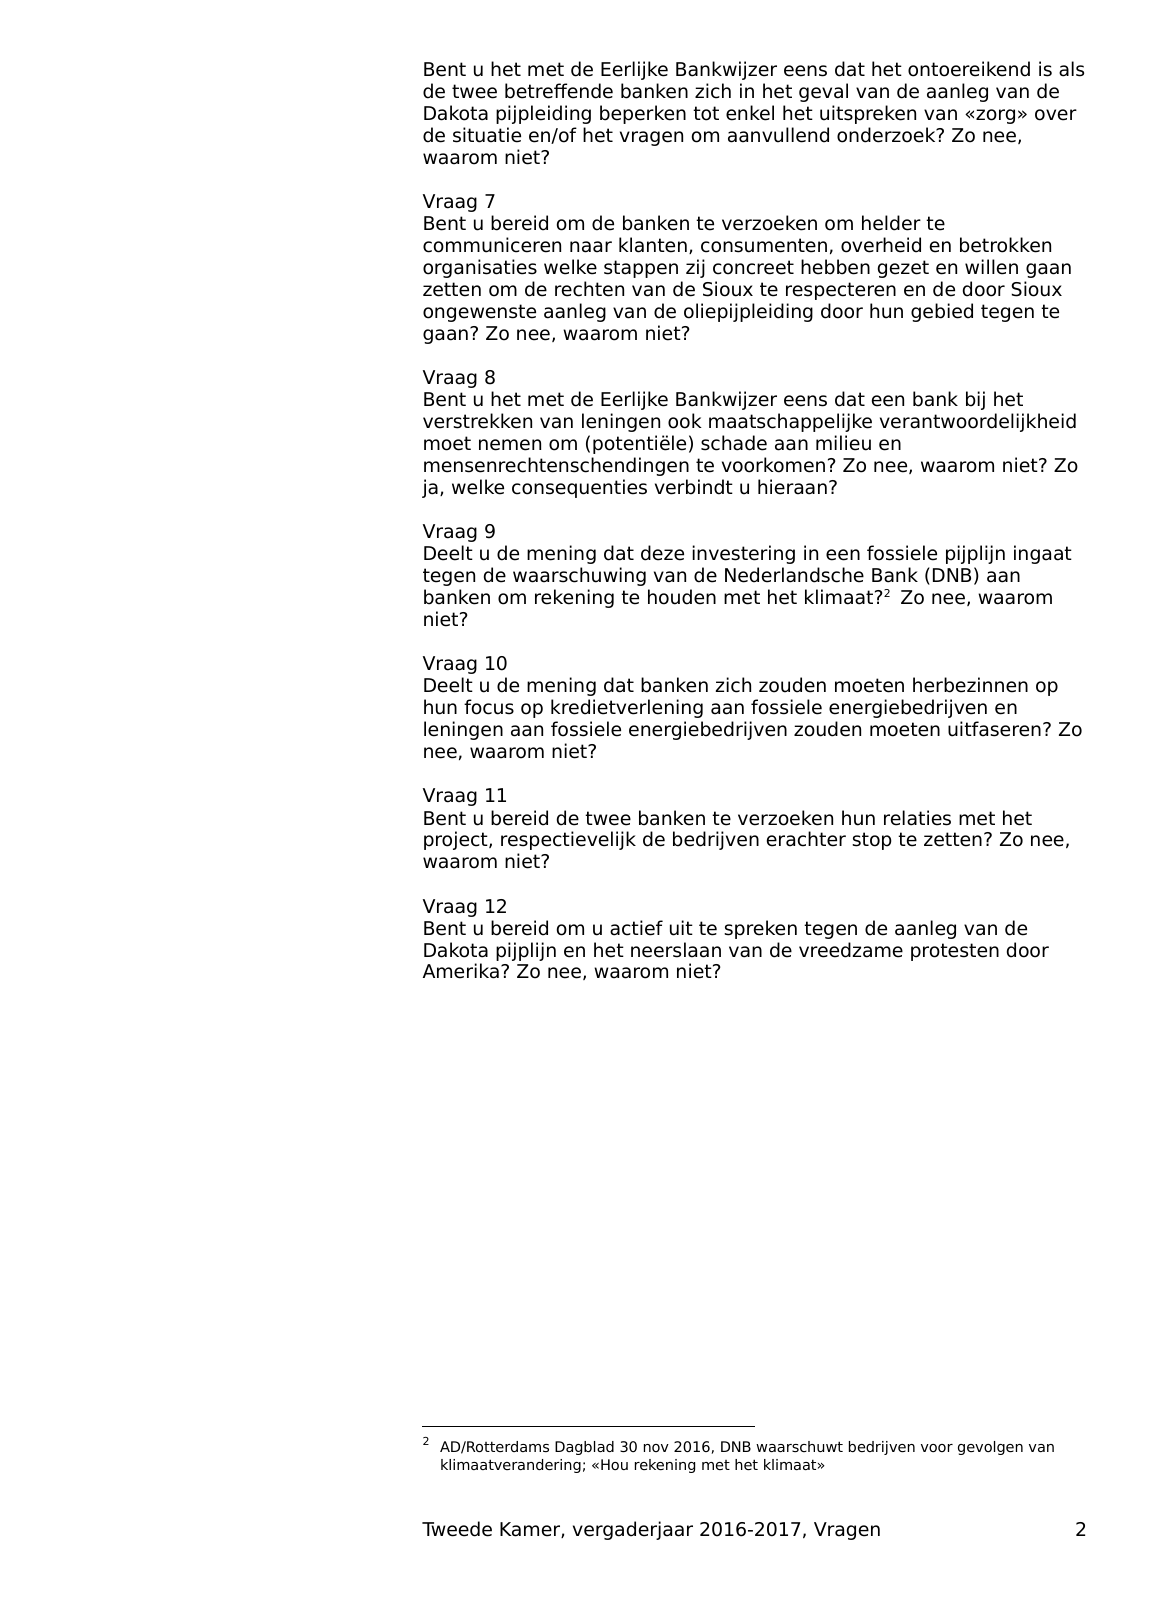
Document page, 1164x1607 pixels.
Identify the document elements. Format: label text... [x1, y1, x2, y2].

text Bent u bereid om u actief uit te spreken tegen de aanleg van de Dakota pijplijn en het neerslaan van de vreedzame protesten door Amerika? Zo nee, waarom niet? [422, 917, 1087, 983]
text Deelt u de mening dat deze investering in een fossiele pijplijn ingaat tegen de waarschuwing van de Nederlandsche Bank (DNB) aan banken om rekening te houden met het klimaat? Zo nee, waarom niet? [422, 543, 1087, 631]
text Bent u het met de Eerlijke Bankwijzer eens dat een bank bij het verstrekken van leningen ook maatschappelijke verantwoordelijkheid moet nemen om (potentiële) schade aan milieu en mensenrechtenschendingen te voorkomen? Zo nee, waarom niet? Zo ja, welke consequenties verbindt u hieraan? [422, 389, 1087, 499]
text Vraag 10 [422, 653, 1087, 675]
text AD/Rotterdams Dagblad 30 nov 2016, DNB waarschuwt bedrijven voor gevolgen van klimaatverandering; «Hou rekening met het klimaat» [422, 1435, 1087, 1474]
text Bent u bereid de twee banken te verzoeken hun relaties met het project, respectievelijk de bedrijven erachter stop te zetten? Zo nee, waarom niet? [422, 807, 1087, 873]
text Vraag 8 [422, 367, 1087, 389]
text Vraag 12 [422, 896, 1087, 917]
text Bent u bereid om de banken te verzoeken om helder te communiceren naar klanten, consumenten, overheid en betrokken organisaties welke stappen zij concreet hebben gezet en willen gaan zetten om de rechten van de Sioux te respecteren en de door Sioux ongewenste aanleg van de oliepijpleiding door hun gebied tegen te gaan? Zo nee, waarom niet? [422, 213, 1087, 345]
text Vraag 11 [422, 785, 1087, 807]
text Bent u het met de Eerlijke Bankwijzer eens dat het ontoereikend is als de twee betreffende banken zich in het geval van de aanleg van de Dakota pijpleiding beperken tot enkel het uitspreken van «zorg» over de situatie en/of het vragen om aanvullend onderzoek? Zo nee, waarom niet? [422, 59, 1087, 169]
text Vraag 7 [422, 191, 1087, 213]
text Vraag 9 [422, 521, 1087, 543]
text Deelt u de mening dat banken zich zouden moeten herbezinnen op hun focus op kredietverlening aan fossiele energiebedrijven en leningen aan fossiele energiebedrijven zouden moeten uitfaseren? Zo nee, waarom niet? [422, 675, 1087, 763]
